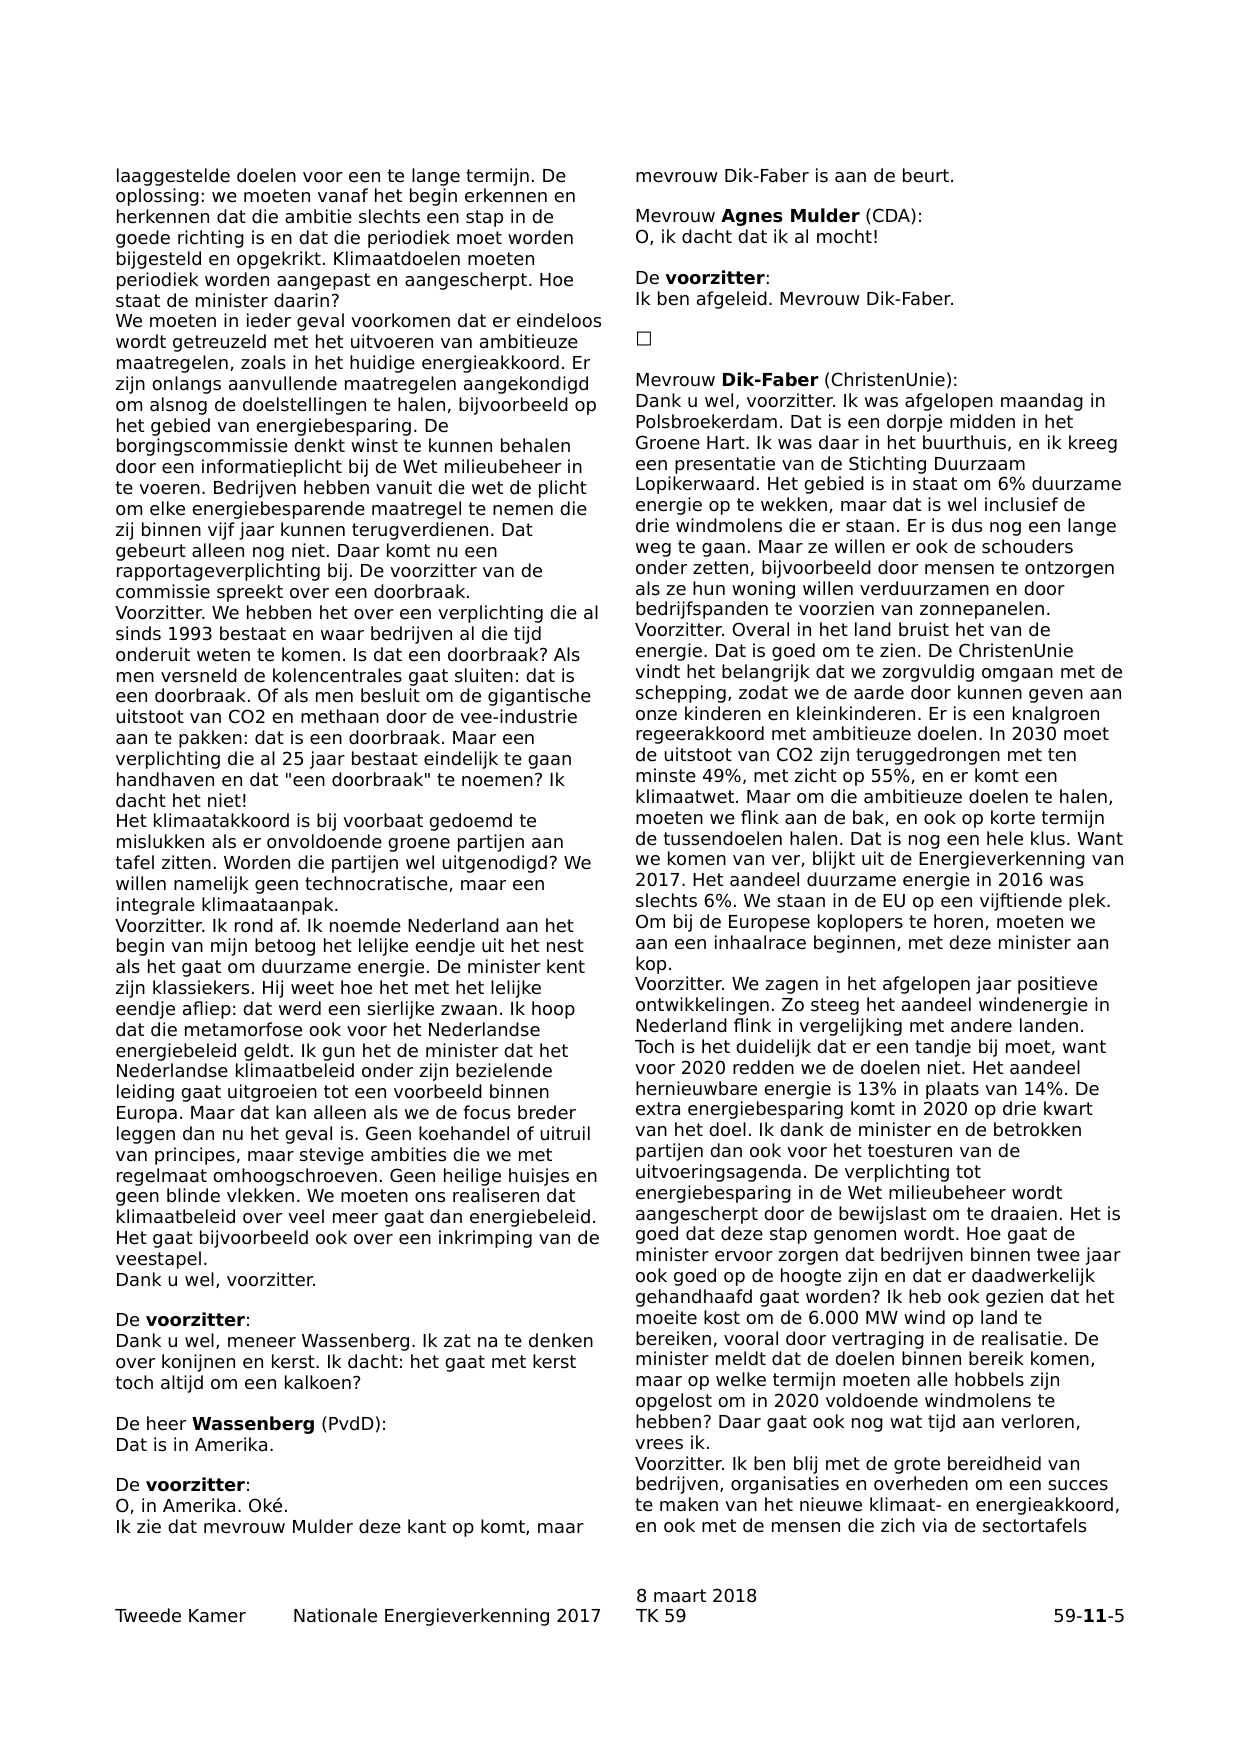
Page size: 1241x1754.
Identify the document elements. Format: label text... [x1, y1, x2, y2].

text De heer Wassenberg (PvdD): [115, 1413, 605, 1434]
text Ik ben afgeleid. Mevrouw Dik-Faber. [635, 288, 1125, 309]
text Ik zie dat mevrouw Mulder deze kant op komt, maar [115, 1517, 605, 1537]
text Dat is in Amerika. [115, 1434, 605, 1455]
text Dank u wel, voorzitter. [115, 1269, 605, 1290]
text O, in Amerika. Oké. [115, 1496, 605, 1517]
text Voorzitter. Ik ben blij met de grote bereidheid van bedrijven, organisaties en overheden om een succes te maken van het nieuwe klimaat- en energieakkoord, en ook met de mensen die zich via de sectortafels [635, 1453, 1125, 1537]
text Voorzitter. Overal in het land bruist het van de energie. Dat is goed om te zien. De ChristenUnie vindt het belangrijk dat we zorgvuldig omgaan met de schepping, zodat we de aarde door kunnen geven aan onze kinderen en kleinkinderen. Er is een knalgroen regeerakkoord met ambitieuze doelen. In 2030 moet de uitstoot van CO2 zijn teruggedrongen met ten minste 49%, met zicht op 55%, en er komt een klimaatwet. Maar om die ambitieuze doelen te halen, moeten we flink aan de bak, en ook op korte termijn de tussendoelen halen. Dat is nog een hele klus. Want we komen van ver, blijkt uit de Energieverkenning van 2017. Het aandeel duurzame energie in 2016 was slechts 6%. We staan in de EU op een vijftiende plek. Om bij de Europese koplopers te horen, moeten we aan een inhaalrace beginnen, met deze minister aan kop. [635, 620, 1125, 974]
text We moeten in ieder geval voorkomen dat er eindeloos wordt getreuzeld met het uitvoeren van ambitieuze maatregelen, zoals in het huidige energieakkoord. Er zijn onlangs aanvullende maatregelen aangekondigd om alsnog de doelstellingen te halen, bijvoorbeeld op het gebied van energiebesparing. De borgingscommissie denkt winst te kunnen behalen door een informatieplicht bij de Wet milieubeheer in te voeren. Bedrijven hebben vanuit die wet de plicht om elke energiebesparende maatregel te nemen die zij binnen vijf jaar kunnen terugverdienen. Dat gebeurt alleen nog niet. Daar komt nu een rapportageverplichting bij. De voorzitter van de commissie spreekt over een doorbraak. [115, 311, 605, 603]
text De voorzitter: [635, 268, 1125, 288]
text Voorzitter. We hebben het over een verplichting die al sinds 1993 bestaat en waar bedrijven al die tijd onderuit weten te komen. Is dat een doorbraak? Als men versneld de kolencentrales gaat sluiten: dat is een doorbraak. Of als men besluit om de gigantische uitstoot van CO2 en methaan door de vee-industrie aan te pakken: dat is een doorbraak. Maar een verplichting die al 25 jaar bestaat eindelijk te gaan handhaven en dat "een doorbraak" te noemen? Ik dacht het niet! [115, 603, 605, 811]
text Voorzitter. Ik rond af. Ik noemde Nederland aan het begin van mijn betoog het lelijke eendje uit het nest als het gaat om duurzame energie. De minister kent zijn klassiekers. Hij weet hoe het met het lelijke eendje afliep: dat werd een sierlijke zwaan. Ik hoop dat die metamorfose ook voor het Nederlandse energiebeleid geldt. Ik gun het de minister dat het Nederlandse klimaatbeleid onder zijn bezielende leiding gaat uitgroeien tot een voorbeeld binnen Europa. Maar dat kan alleen als we de focus breder leggen dan nu het geval is. Geen koehandel of uitruil van principes, maar stevige ambities die we met regelmaat omhoogschroeven. Geen heilige huisjes en geen blinde vlekken. We moeten ons realiseren dat klimaatbeleid over veel meer gaat dan energiebeleid. Het gaat bijvoorbeeld ook over een inkrimping van de veestapel. [115, 915, 605, 1269]
text Dank u wel, meneer Wassenberg. Ik zat na te denken over konijnen en kerst. Ik dacht: het gaat met kerst toch altijd om een kalkoen? [115, 1331, 605, 1393]
text De voorzitter: [115, 1475, 605, 1496]
text De voorzitter: [115, 1310, 605, 1331]
text Dank u wel, voorzitter. Ik was afgelopen maandag in Polsbroekerdam. Dat is een dorpje midden in het Groene Hart. Ik was daar in het buurthuis, en ik kreeg een presentatie van de Stichting Duurzaam Lopikerwaard. Het gebied is in staat om 6% duurzame energie op te wekken, maar dat is wel inclusief de drie windmolens die er staan. Er is dus nog een lange weg te gaan. Maar ze willen er ook de schouders onder zetten, bijvoorbeeld door mensen te ontzorgen als ze hun woning willen verduurzamen en door bedrijfspanden te voorzien van zonnepanelen. [635, 391, 1125, 620]
text Mevrouw Agnes Mulder (CDA): [635, 206, 1125, 227]
text Het klimaatakkoord is bij voorbaat gedoemd te mislukken als er onvoldoende groene partijen aan tafel zitten. Worden die partijen wel uitgenodigd? We willen namelijk geen technocratische, maar een integrale klimaataanpak. [115, 811, 605, 915]
text Voorzitter. We zagen in het afgelopen jaar positieve ontwikkelingen. Zo steeg het aandeel windenergie in Nederland flink in vergelijking met andere landen. Toch is het duidelijk dat er een tandje bij moet, want voor 2020 redden we de doelen niet. Het aandeel hernieuwbare energie is 13% in plaats van 14%. De extra energiebesparing komt in 2020 op drie kwart van het doel. Ik dank de minister en de betrokken partijen dan ook voor het toesturen van de uitvoeringsagenda. De verplichting tot energiebesparing in de Wet milieubeheer wordt aangescherpt door de bewijslast om te draaien. Het is goed dat deze stap genomen wordt. Hoe gaat de minister ervoor zorgen dat bedrijven binnen twee jaar ook goed op de hoogte zijn en dat er daadwerkelijk gehandhaafd gaat worden? Ik heb ook gezien dat het moeite kost om de 6.000 MW wind op land te bereiken, vooral door vertraging in de realisatie. De minister meldt dat de doelen binnen bereik komen, maar op welke termijn moeten alle hobbels zijn opgelost om in 2020 voldoende windmolens te hebben? Daar gaat ook nog wat tijd aan verloren, vrees ik. [635, 974, 1125, 1453]
text ⬜ [635, 329, 1125, 350]
text Mevrouw Dik-Faber (ChristenUnie): [635, 370, 1125, 391]
text O, ik dacht dat ik al mocht! [635, 227, 1125, 248]
text mevrouw Dik-Faber is aan de beurt. [635, 165, 1125, 186]
text laaggestelde doelen voor een te lange termijn. De oplossing: we moeten vanaf het begin erkennen en herkennen dat die ambitie slechts een stap in de goede richting is en dat die periodiek moet worden bijgesteld en opgekrikt. Klimaatdoelen moeten periodiek worden aangepast en aangescherpt. Hoe staat de minister daarin? [115, 165, 605, 311]
